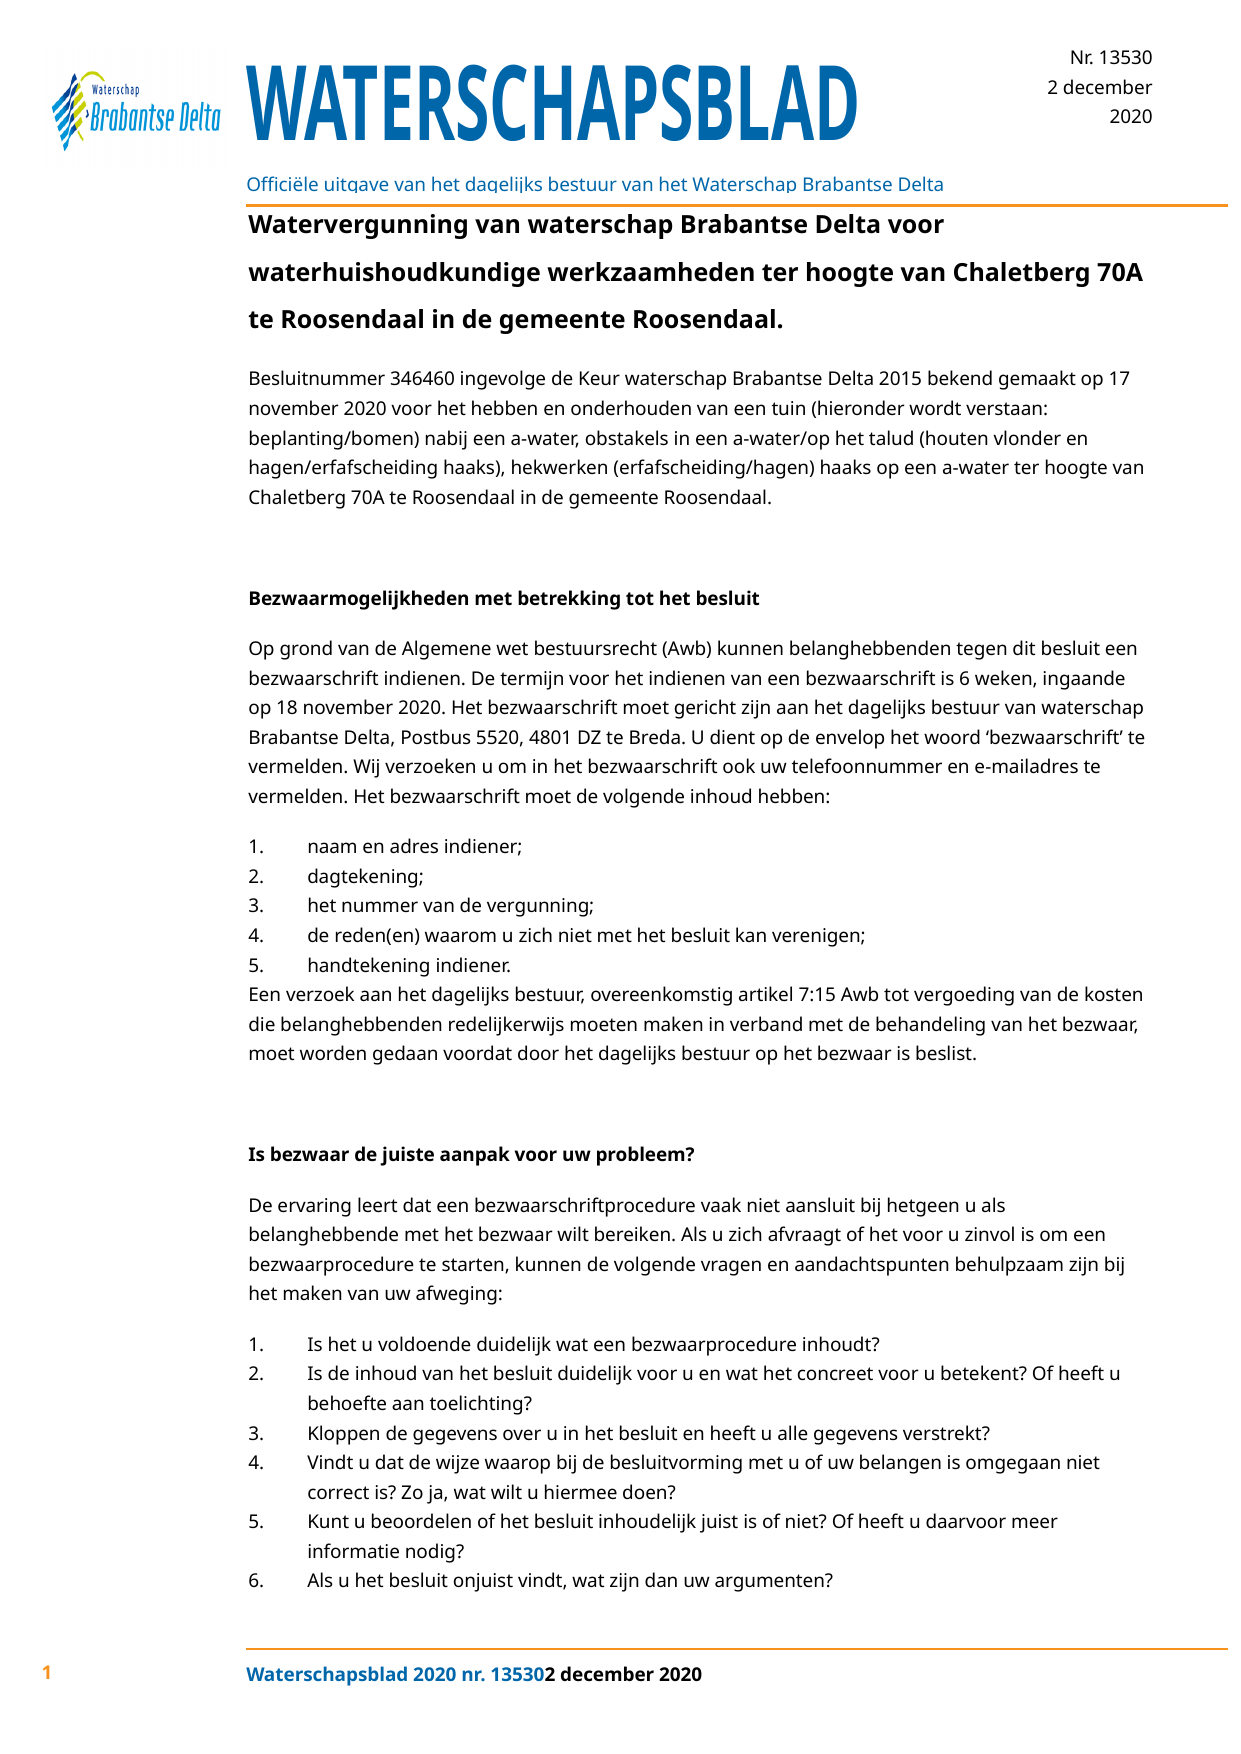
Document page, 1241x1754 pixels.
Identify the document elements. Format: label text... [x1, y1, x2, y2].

list Kunt u beoordelen of het besluit inhoudelijk juist is of niet? Of heeft u daarvoor meer informatie nodig? [248, 1508, 1152, 1564]
text Een verzoek aan het dagelijks bestuur, overeenkomstig artikel 7:15 Awb tot vergoeding van de kosten die belanghebbenden redelijkerwijs moeten maken in verband met de behandeling van het bezwaar, moet worden gedaan voordat door het dagelijks bestuur op het bezwaar is beslist. [248, 981, 1152, 1066]
list Vindt u dat de wijze waarop bij de besluitvorming met u of uw belangen is omgegaan niet correct is? Zo ja, wat wilt u hiermee doen? [248, 1449, 1152, 1504]
list Als u het besluit onjuist vindt, wat zijn dan uw argumenten? [248, 1568, 1152, 1593]
text Op grond van de Algemene wet bestuursrecht (Awb) kunnen belanghebbenden tegen dit besluit een bezwaarschrift indienen. De termijn voor het indienen van een bezwaarschrift is 6 weken, ingaande op 18 november 2020. Het bezwaarschrift moet gericht zijn aan het dagelijks bestuur van waterschap Brabantse Delta, Postbus 5520, 4801 DZ te Breda. U dient op de envelop het woord ‘bezwaarschrift’ te vermelden. Wij verzoeken u om in het bezwaarschrift ook uw telefoonnummer en e‑mailadres te vermelden. Het bezwaarschrift moet de volgende inhoud hebben: [248, 635, 1152, 809]
list dagtekening; [248, 863, 1152, 889]
text De ervaring leert dat een bezwaarschriftprocedure vaak niet aansluit bij hetgeen u als belanghebbende met het bezwaar wilt bereiken. Als u zich afvraagt of het voor u zinvol is om een bezwaarprocedure te starten, kunnen de volgende vragen en aandachtspunten behulpzaam zijn bij het maken van uw afweging: [248, 1192, 1152, 1306]
text Besluitnummer 346460 ingevolge de Keur waterschap Brabantse Delta 2015 bekend gemaakt op 17 november 2020 voor het hebben en onderhouden van een tuin (hieronder wordt verstaan: beplanting/bomen) nabij een a-water, obstakels in een a-water/op het talud (houten vlonder en hagen/erfafscheiding haaks), hekwerken (erfafscheiding/hagen) haaks op een a-water ter hoogte van Chaletberg 70A te Roosendaal in de gemeente Roosendaal. [248, 366, 1152, 509]
list handtekening indiener. [248, 952, 1152, 977]
list Is het u voldoende duidelijk wat een bezwaarprocedure inhoudt? [248, 1331, 1152, 1357]
list Kloppen de gegevens over u in het besluit en heeft u alle gegevens verstrekt? [248, 1420, 1152, 1445]
list de reden(en) waarom u zich niet met het besluit kan verenigen; [248, 922, 1152, 948]
list naam en adres indiener; [248, 833, 1152, 859]
list het nummer van de vergunning; [248, 893, 1152, 918]
text Watervergunning van waterschap Brabantse Delta voor waterhuishoudkundige werkzaamheden ter hoogte van Chaletberg 70A te Roosendaal in de gemeente Roosendaal. [248, 207, 1152, 336]
text Is bezwaar de juiste aanpak voor uw probleem? [248, 1141, 1152, 1167]
text Bezwaarmogelijkheden met betrekking tot het besluit [248, 585, 1152, 610]
picture [41, 47, 231, 172]
list Is de inhoud van het besluit duidelijk voor u en wat het concreet voor u betekent? Of heeft u behoefte aan toelichting? [248, 1361, 1152, 1416]
